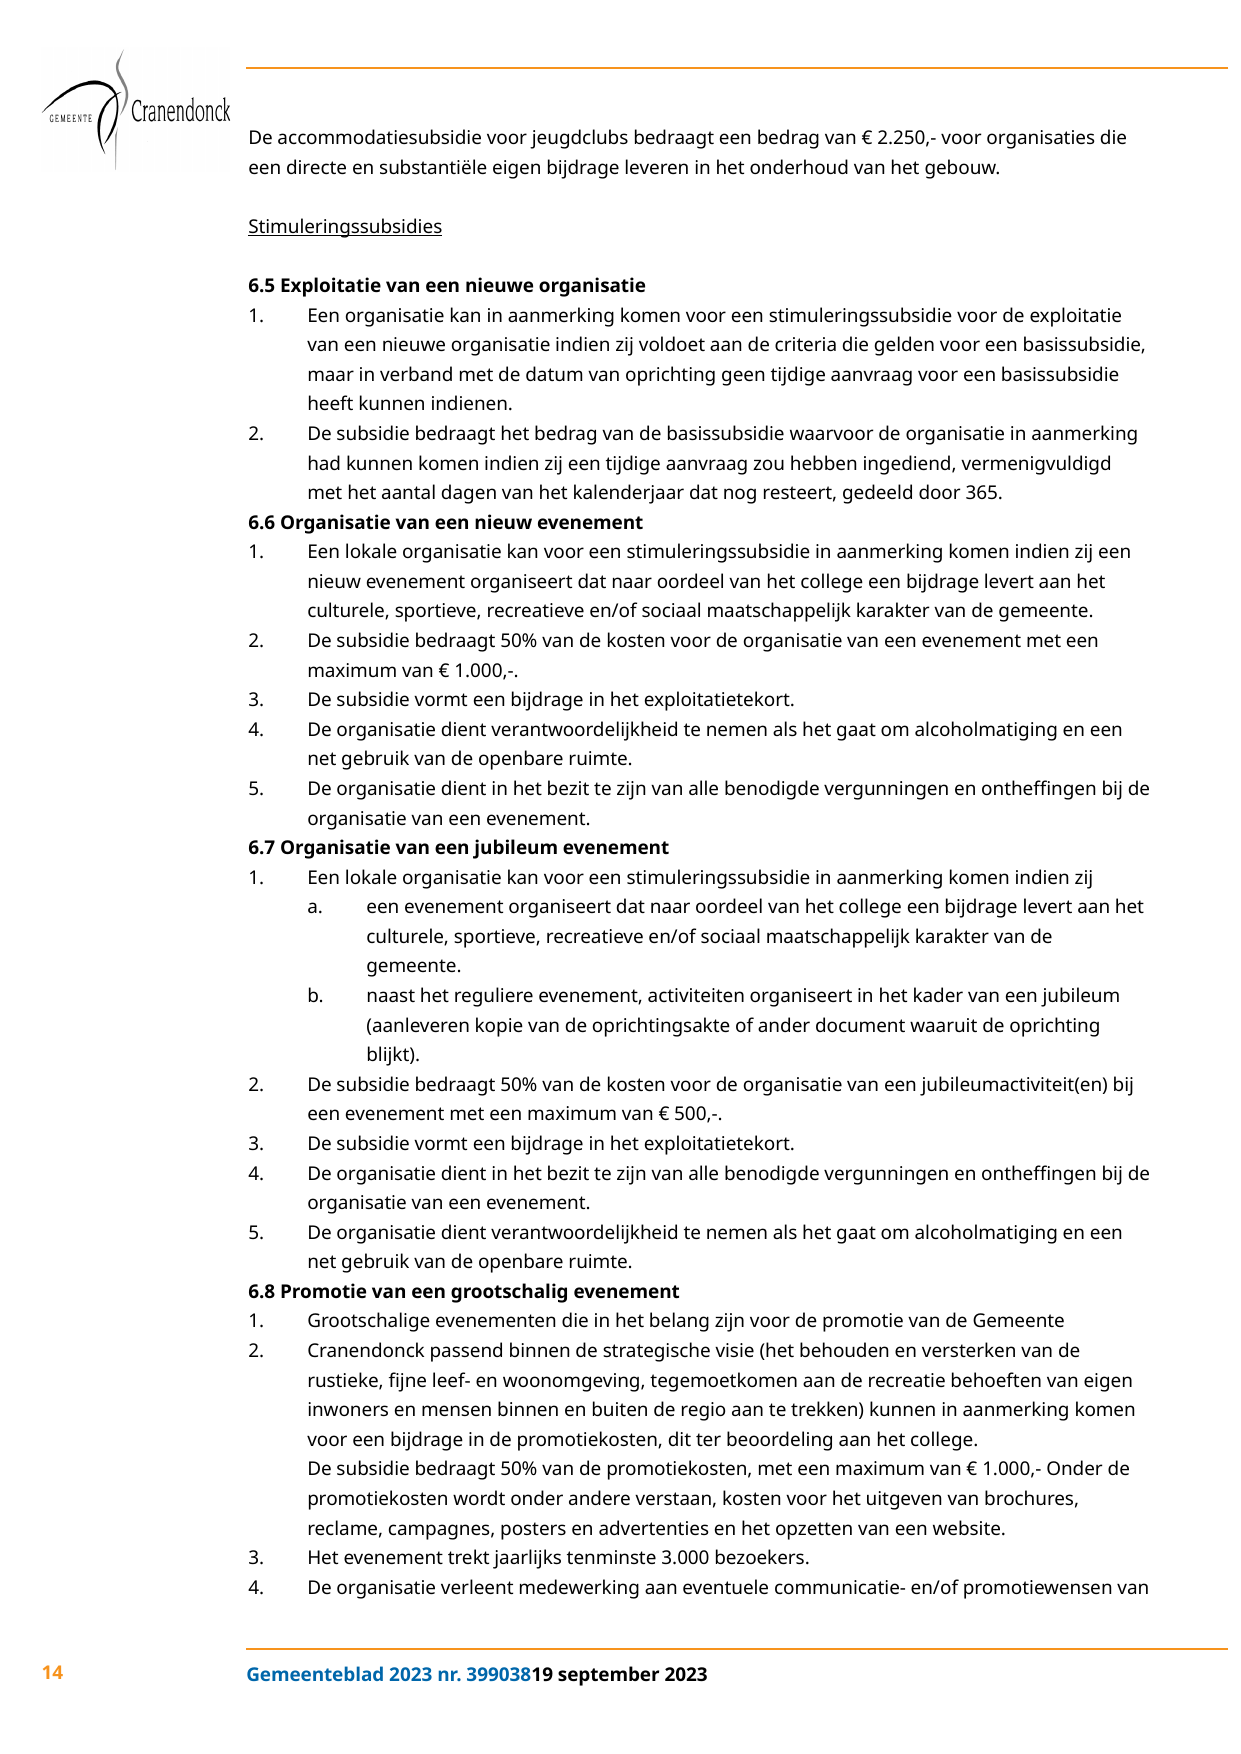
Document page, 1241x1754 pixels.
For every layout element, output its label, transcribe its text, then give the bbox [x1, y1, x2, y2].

list Een organisatie kan in aanmerking komen voor een stimuleringssubsidie voor de exploitatie van een nieuwe organisatie indien zij voldoet aan de criteria die gelden voor een basissubsidie, maar in verband met de datum van oprichting geen tijdige aanvraag voor een basissubsidie heeft kunnen indienen. [248, 302, 1152, 416]
list De subsidie bedraagt 50% van de kosten voor de organisatie van een evenement met een maximum van € 1.000,-. [248, 627, 1152, 683]
list Het evenement trekt jaarlijks tenminste 3.000 bezoekers. [248, 1544, 1152, 1570]
list De subsidie bedraagt het bedrag van de basissubsidie waarvoor de organisatie in aanmerking had kunnen komen indien zij een tijdige aanvraag zou hebben ingediend, vermenigvuldigd met het aantal dagen van het kalenderjaar dat nog resteert, gedeeld door 365. [248, 420, 1152, 505]
picture [41, 47, 231, 172]
text Stimuleringssubsidies [248, 213, 1152, 239]
list Een lokale organisatie kan voor een stimuleringssubsidie in aanmerking komen indien zij een nieuw evenement organiseert dat naar oordeel van het college een bijdrage levert aan het culturele, sportieve, recreatieve en/of sociaal maatschappelijk karakter van de gemeente. [248, 538, 1152, 623]
list De organisatie dient verantwoordelijkheid te nemen als het gaat om alcoholmatiging en een net gebruik van de openbare ruimte. [248, 1219, 1152, 1274]
list Grootschalige evenementen die in het belang zijn voor de promotie van de Gemeente [248, 1308, 1152, 1333]
text 6.5 Exploitatie van een nieuwe organisatie [248, 272, 1152, 298]
list naast het reguliere evenement, activiteiten organiseert in het kader van een jubileum (aanleveren kopie van de oprichtingsakte of ander document waaruit de oprichting blijkt). [307, 982, 1152, 1067]
text 6.8 Promotie van een grootschalig evenement [248, 1278, 1152, 1304]
list een evenement organiseert dat naar oordeel van het college een bijdrage levert aan het culturele, sportieve, recreatieve en/of sociaal maatschappelijk karakter van de gemeente. [307, 893, 1152, 978]
list De subsidie vormt een bijdrage in het exploitatietekort. [248, 1130, 1152, 1156]
text 6.6 Organisatie van een nieuw evenement [248, 509, 1152, 535]
text 6.7 Organisatie van een jubileum evenement [248, 834, 1152, 860]
list De subsidie bedraagt 50% van de promotiekosten, met een maximum van € 1.000,- Onder de promotiekosten wordt onder andere verstaan, kosten voor het uitgeven van brochures, reclame, campagnes, posters en advertenties en het opzetten van een website. [248, 1456, 1152, 1541]
list De organisatie dient in het bezit te zijn van alle benodigde vergunningen en ontheffingen bij de organisatie van een evenement. [248, 1160, 1152, 1215]
list Cranendonck passend binnen de strategische visie (het behouden en versterken van de rustieke, fijne leef- en woonomgeving, tegemoetkomen aan de recreatie behoeften van eigen inwoners en mensen binnen en buiten de regio aan te trekken) kunnen in aanmerking komen voor een bijdrage in de promotiekosten, dit ter beoordeling aan het college. [248, 1337, 1152, 1452]
list De organisatie verleent medewerking aan eventuele communicatie- en/of promotiewensen van [248, 1574, 1152, 1600]
list De organisatie dient verantwoordelijkheid te nemen als het gaat om alcoholmatiging en een net gebruik van de openbare ruimte. [248, 716, 1152, 771]
list De subsidie bedraagt 50% van de kosten voor de organisatie van een jubileumactiviteit(en) bij een evenement met een maximum van € 500,-. [248, 1071, 1152, 1126]
list Een lokale organisatie kan voor een stimuleringssubsidie in aanmerking komen indien zij [248, 864, 1152, 890]
list De organisatie dient in het bezit te zijn van alle benodigde vergunningen en ontheffingen bij de organisatie van een evenement. [248, 775, 1152, 831]
text De accommodatiesubsidie voor jeugdclubs bedraagt een bedrag van € 2.250,- voor organisaties die een directe en substantiële eigen bijdrage leveren in het onderhoud van het gebouw. [248, 124, 1152, 180]
list De subsidie vormt een bijdrage in het exploitatietekort. [248, 686, 1152, 712]
